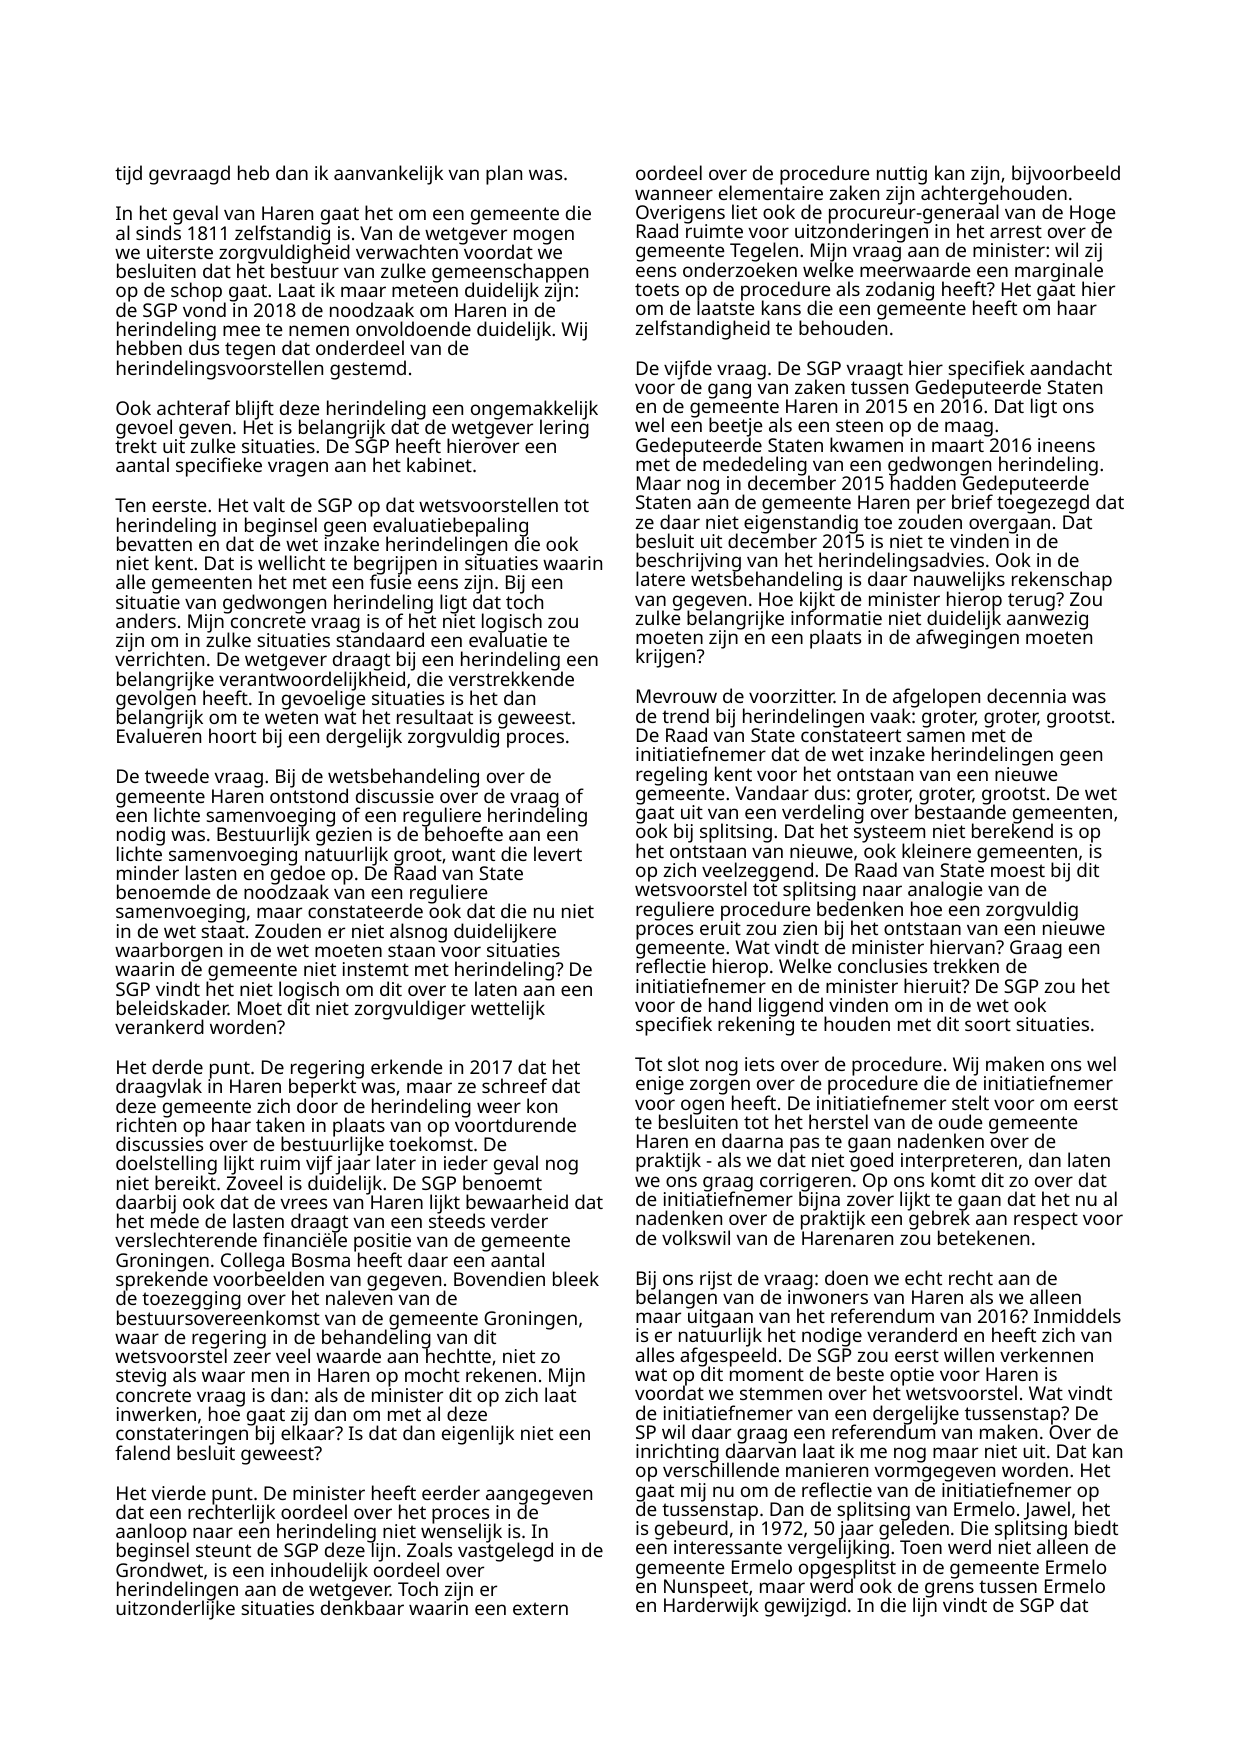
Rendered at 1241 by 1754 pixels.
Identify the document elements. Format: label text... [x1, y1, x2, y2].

text Ook achteraf blijft deze herindeling een ongemakkelijk gevoel geven. Het is belangrijk dat de wetgever lering trekt uit zulke situaties. De SGP heeft hierover een aantal specifieke vragen aan het kabinet. [115, 399, 605, 477]
text Ten eerste. Het valt de SGP op dat wetsvoorstellen tot herindeling in beginsel geen evaluatiebepaling bevatten en dat de wet inzake herindelingen die ook niet kent. Dat is wellicht te begrijpen in situaties waarin alle gemeenten het met een fusie eens zijn. Bij een situatie van gedwongen herindeling ligt dat toch anders. Mijn concrete vraag is of het niet logisch zou zijn om in zulke situaties standaard een evaluatie te verrichten. De wetgever draagt bij een herindeling een belangrijke verantwoordelijkheid, die verstrekkende gevolgen heeft. In gevoelige situaties is het dan belangrijk om te weten wat het resultaat is geweest. Evalueren hoort bij een dergelijk zorgvuldig proces. [115, 497, 605, 748]
text In het geval van Haren gaat het om een gemeente die al sinds 1811 zelfstandig is. Van de wetgever mogen we uiterste zorgvuldigheid verwachten voordat we besluiten dat het bestuur van zulke gemeenschappen op de schop gaat. Laat ik maar meteen duidelijk zijn: de SGP vond in 2018 de noodzaak om Haren in de herindeling mee te nemen onvoldoende duidelijk. Wij hebben dus tegen dat onderdeel van de herindelingsvoorstellen gestemd. [115, 205, 605, 379]
text Tot slot nog iets over de procedure. Wij maken ons wel enige zorgen over de procedure die de initiatiefnemer voor ogen heeft. De initiatiefnemer stelt voor om eerst te besluiten tot het herstel van de oude gemeente Haren en daarna pas te gaan nadenken over de praktijk - als we dat niet goed interpreteren, dan laten we ons graag corrigeren. Op ons komt dit zo over dat de initiatiefnemer bijna zover lijkt te gaan dat het nu al nadenken over de praktijk een gebrek aan respect voor de volkswil van de Harenaren zou betekenen. [635, 1056, 1125, 1249]
text Het derde punt. De regering erkende in 2017 dat het draagvlak in Haren beperkt was, maar ze schreef dat deze gemeente zich door de herindeling weer kon richten op haar taken in plaats van op voortdurende discussies over de bestuurlijke toekomst. De doelstelling lijkt ruim vijf jaar later in ieder geval nog niet bereikt. Zoveel is duidelijk. De SGP benoemt daarbij ook dat de vrees van Haren lijkt bewaarheid dat het mede de lasten draagt van een steeds verder verslechterende financiële positie van de gemeente Groningen. Collega Bosma heeft daar een aantal sprekende voorbeelden van gegeven. Bovendien bleek de toezegging over het naleven van de bestuursovereenkomst van de gemeente Groningen, waar de regering in de behandeling van dit wetsvoorstel zeer veel waarde aan hechtte, niet zo stevig als waar men in Haren op mocht rekenen. Mijn concrete vraag is dan: als de minister dit op zich laat inwerken, hoe gaat zij dan om met al deze constateringen bij elkaar? Is dat dan eigenlijk niet een falend besluit geweest? [115, 1059, 605, 1464]
text Het vierde punt. De minister heeft eerder aangegeven dat een rechterlijk oordeel over het proces in de aanloop naar een herindeling niet wenselijk is. In beginsel steunt de SGP deze lijn. Zoals vastgelegd in de Grondwet, is een inhoudelijk oordeel over herindelingen aan de wetgever. Toch zijn er uitzonderlijke situaties denkbaar waarin een extern [115, 1484, 605, 1619]
text De vijfde vraag. De SGP vraagt hier specifiek aandacht voor de gang van zaken tussen Gedeputeerde Staten en de gemeente Haren in 2015 en 2016. Dat ligt ons wel een beetje als een steen op de maag. Gedeputeerde Staten kwamen in maart 2016 ineens met de mededeling van een gedwongen herindeling. Maar nog in december 2015 hadden Gedeputeerde Staten aan de gemeente Haren per brief toegezegd dat ze daar niet eigenstandig toe zouden overgaan. Dat besluit uit december 2015 is niet te vinden in de beschrijving van het herindelingsadvies. Ook in de latere wetsbehandeling is daar nauwelijks rekenschap van gegeven. Hoe kijkt de minister hierop terug? Zou zulke belangrijke informatie niet duidelijk aanwezig moeten zijn en een plaats in de afwegingen moeten krijgen? [635, 359, 1125, 668]
text tijd gevraagd heb dan ik aanvankelijk van plan was. [115, 165, 605, 184]
text oordeel over de procedure nuttig kan zijn, bijvoorbeeld wanneer elementaire zaken zijn achtergehouden. Overigens liet ook de procureur-generaal van de Hoge Raad ruimte voor uitzonderingen in het arrest over de gemeente Tegelen. Mijn vraag aan de minister: wil zij eens onderzoeken welke meerwaarde een marginale toets op de procedure als zodanig heeft? Het gaat hier om de laatste kans die een gemeente heeft om haar zelfstandigheid te behouden. [635, 165, 1125, 339]
text Mevrouw de voorzitter. In de afgelopen decennia was de trend bij herindelingen vaak: groter, groter, grootst. De Raad van State constateert samen met de initiatiefnemer dat de wet inzake herindelingen geen regeling kent voor het ontstaan van een nieuwe gemeente. Vandaar dus: groter, groter, grootst. De wet gaat uit van een verdeling over bestaande gemeenten, ook bij splitsing. Dat het systeem niet berekend is op het ontstaan van nieuwe, ook kleinere gemeenten, is op zich veelzeggend. De Raad van State moest bij dit wetsvoorstel tot splitsing naar analogie van de reguliere procedure bedenken hoe een zorgvuldig proces eruit zou zien bij het ontstaan van een nieuwe gemeente. Wat vindt de minister hiervan? Graag een reflectie hierop. Welke conclusies trekken de initiatiefnemer en de minister hieruit? De SGP zou het voor de hand liggend vinden om in de wet ook specifiek rekening te houden met dit soort situaties. [635, 688, 1125, 1035]
text Bij ons rijst de vraag: doen we echt recht aan de belangen van de inwoners van Haren als we alleen maar uitgaan van het referendum van 2016? Inmiddels is er natuurlijk het nodige veranderd en heeft zich van alles afgespeeld. De SGP zou eerst willen verkennen wat op dit moment de beste optie voor Haren is voordat we stemmen over het wetsvoorstel. Wat vindt de initiatiefnemer van een dergelijke tussenstap? De SP wil daar graag een referendum van maken. Over de inrichting daarvan laat ik me nog maar niet uit. Dat kan op verschillende manieren vormgegeven worden. Het gaat mij nu om de reflectie van de initiatiefnemer op de tussenstap. Dan de splitsing van Ermelo. Jawel, het is gebeurd, in 1972, 50 jaar geleden. Die splitsing biedt een interessante vergelijking. Toen werd niet alleen de gemeente Ermelo opgesplitst in de gemeente Ermelo en Nunspeet, maar werd ook de grens tussen Ermelo en Harderwijk gewijzigd. In die lijn vindt de SGP dat [635, 1269, 1125, 1616]
text De tweede vraag. Bij de wetsbehandeling over de gemeente Haren ontstond discussie over de vraag of een lichte samenvoeging of een reguliere herindeling nodig was. Bestuurlijk gezien is de behoefte aan een lichte samenvoeging natuurlijk groot, want die levert minder lasten en gedoe op. De Raad van State benoemde de noodzaak van een reguliere samenvoeging, maar constateerde ook dat die nu niet in de wet staat. Zouden er niet alsnog duidelijkere waarborgen in de wet moeten staan voor situaties waarin de gemeente niet instemt met herindeling? De SGP vindt het niet logisch om dit over te laten aan een beleidskader. Moet dit niet zorgvuldiger wettelijk verankerd worden? [115, 768, 605, 1038]
